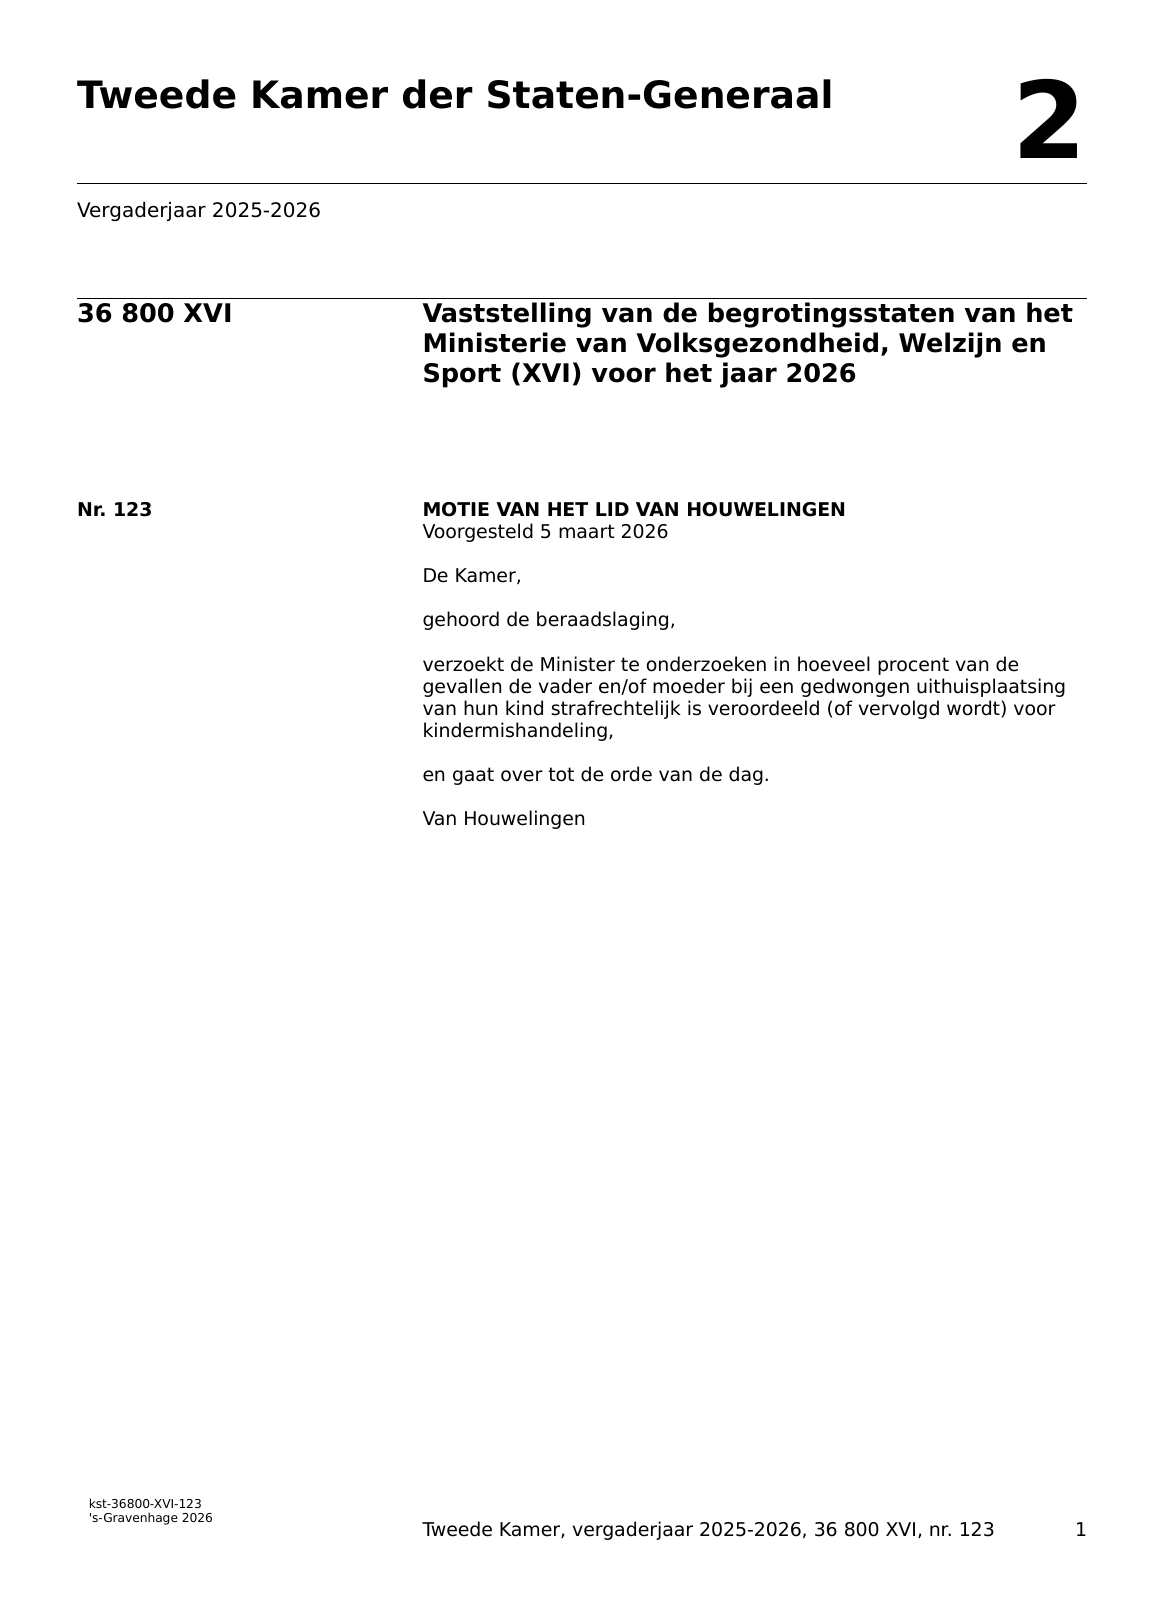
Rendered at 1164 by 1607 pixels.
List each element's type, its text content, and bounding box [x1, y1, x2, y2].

table_header Tweede Kamer der Staten-Generaal [77, 59, 886, 183]
text De Kamer, [422, 565, 1087, 587]
table_header 2 [886, 59, 1087, 183]
text Voorgesteld 5 maart 2026 [422, 521, 1087, 543]
text verzoekt de Minister te onderzoeken in hoeveel procent van de gevallen de vader en/of moeder bij een gedwongen uithuisplaatsing van hun kind strafrechtelijk is veroordeeld (of vervolgd wordt) voor kindermishandeling, [422, 653, 1087, 741]
subtitle 36 800 XVI Vaststelling van de begrotingsstaten van het Ministerie van Volksgezondheid, Welzijn en Sport (XVI) voor het jaar 2026 [77, 299, 1087, 388]
table_cell Vergaderjaar 2025-2026 [77, 184, 1087, 298]
text en gaat over tot de orde van de dag. [422, 764, 1087, 786]
text 's-Gravenhage 2026 [88, 1511, 323, 1525]
subtitle Nr. 123 MOTIE VAN HET LID VAN HOUWELINGEN [77, 499, 1087, 521]
text gehoord de beraadslaging, [422, 609, 1087, 631]
text kst-36800-XVI-123 [88, 1497, 323, 1511]
text Van Houwelingen [422, 808, 1087, 830]
